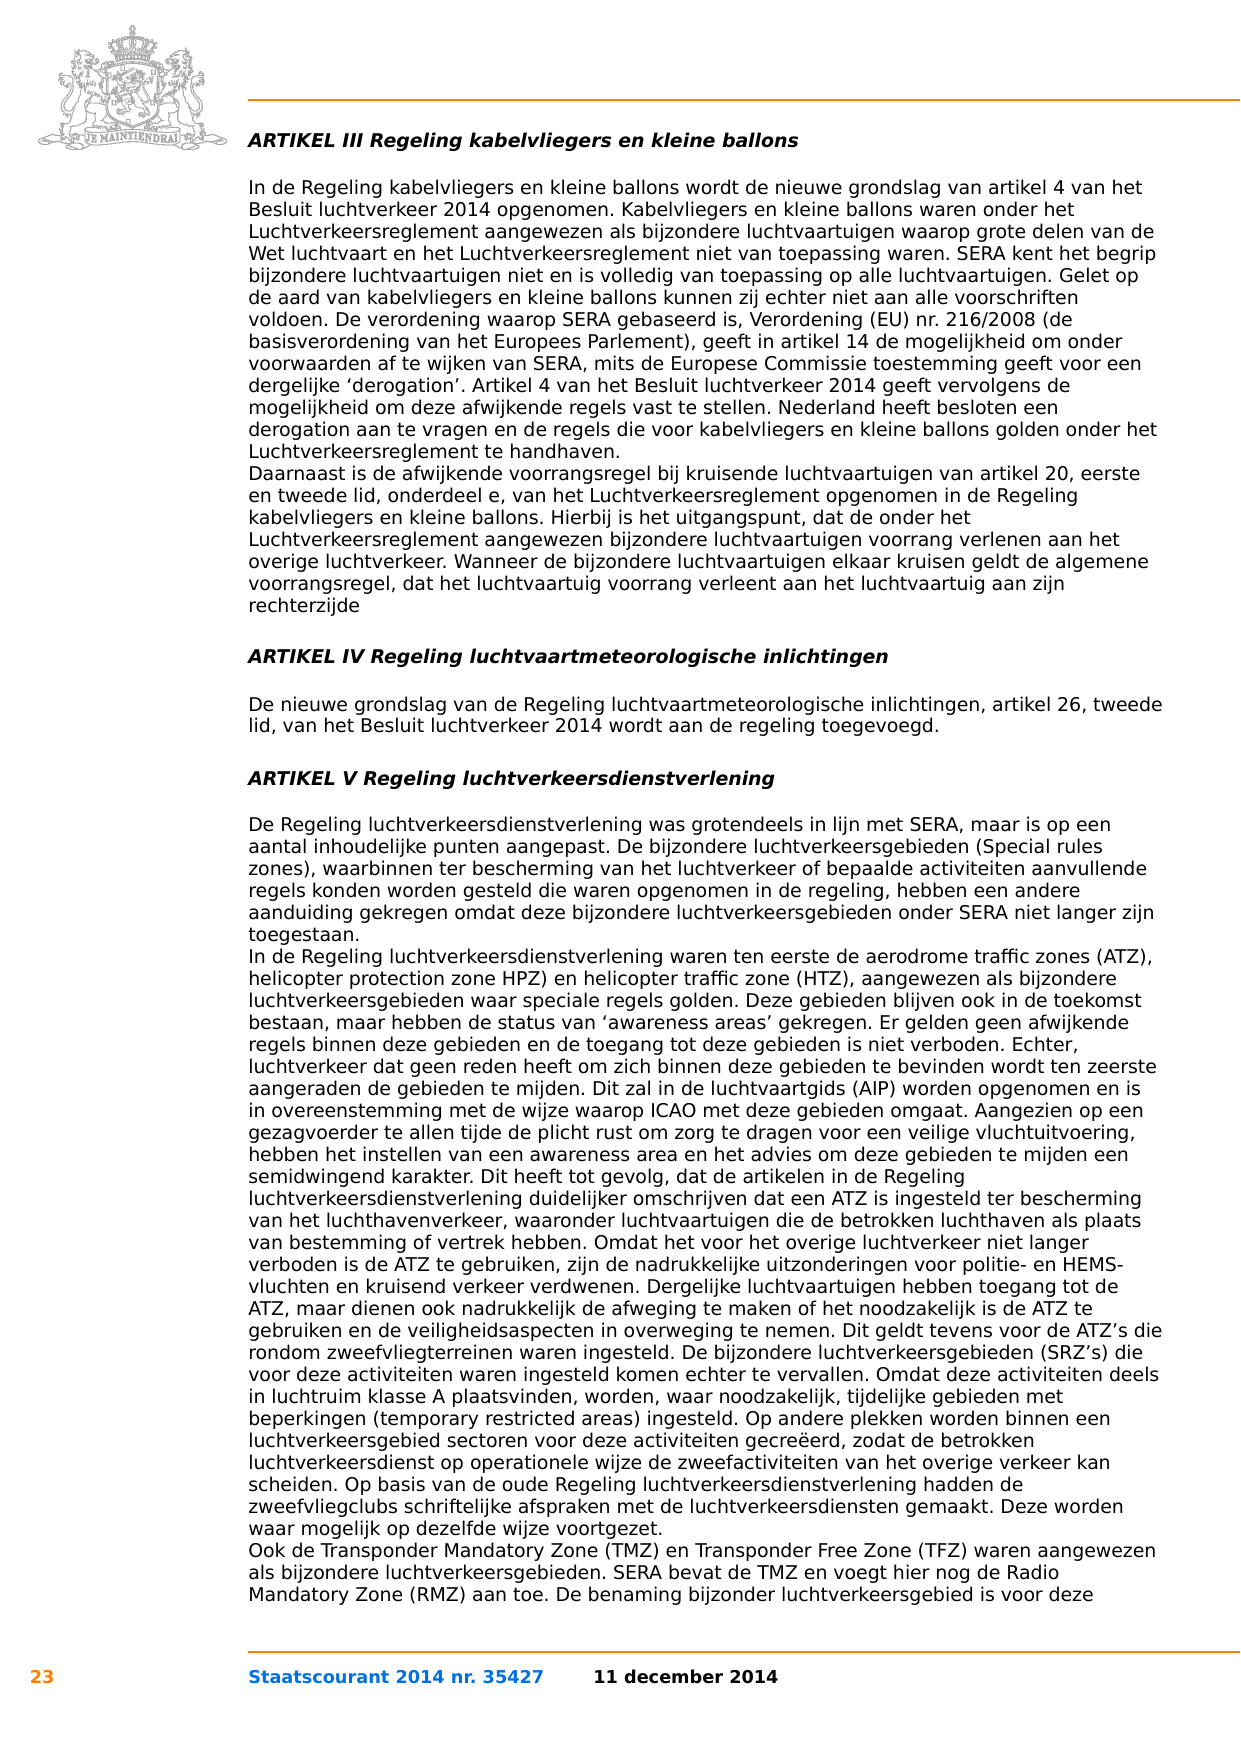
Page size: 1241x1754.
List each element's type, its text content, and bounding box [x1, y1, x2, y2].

picture [38, 25, 227, 150]
subtitle ARTIKEL V Regeling luchtverkeersdienstverlening [248, 767, 1163, 789]
text De nieuwe grondslag van de Regeling luchtvaartmeteorologische inlichtingen, artikel 26, tweede lid, van het Besluit luchtverkeer 2014 wordt aan de regeling toegevoegd. [248, 693, 1163, 737]
text In de Regeling luchtverkeersdienstverlening waren ten eerste de aerodrome traffic zones (ATZ), helicopter protection zone HPZ) en helicopter traffic zone (HTZ), aangewezen als bijzondere luchtverkeersgebieden waar speciale regels golden. Deze gebieden blijven ook in de toekomst bestaan, maar hebben de status van ‘awareness areas’ gekregen. Er gelden geen afwijkende regels binnen deze gebieden en de toegang tot deze gebieden is niet verboden. Echter, luchtverkeer dat geen reden heeft om zich binnen deze gebieden te bevinden wordt ten zeerste aangeraden de gebieden te mijden. Dit zal in de luchtvaartgids (AIP) worden opgenomen en is in overeenstemming met de wijze waarop ICAO met deze gebieden omgaat. Aangezien op een gezagvoerder te allen tijde de plicht rust om zorg te dragen voor een veilige vluchtuitvoering, hebben het instellen van een awareness area en het advies om deze gebieden te mijden een semidwingend karakter. Dit heeft tot gevolg, dat de artikelen in de Regeling luchtverkeersdienstverlening duidelijker omschrijven dat een ATZ is ingesteld ter bescherming van het luchthavenverkeer, waaronder luchtvaartuigen die de betrokken luchthaven als plaats van bestemming of vertrek hebben. Omdat het voor het overige luchtverkeer niet langer verboden is de ATZ te gebruiken, zijn de nadrukkelijke uitzonderingen voor politie- en HEMS-vluchten en kruisend verkeer verdwenen. Dergelijke luchtvaartuigen hebben toegang tot de ATZ, maar dienen ook nadrukkelijk de afweging te maken of het noodzakelijk is de ATZ te gebruiken en de veiligheidsaspecten in overweging te nemen. Dit geldt tevens voor de ATZ’s die rondom zweefvliegterreinen waren ingesteld. De bijzondere luchtverkeersgebieden (SRZ’s) die voor deze activiteiten waren ingesteld komen echter te vervallen. Omdat deze activiteiten deels in luchtruim klasse A plaatsvinden, worden, waar noodzakelijk, tijdelijke gebieden met beperkingen (temporary restricted areas) ingesteld. Op andere plekken worden binnen een luchtverkeersgebied sectoren voor deze activiteiten gecreëerd, zodat de betrokken luchtverkeersdienst op operationele wijze de zweefactiviteiten van het overige verkeer kan scheiden. Op basis van de oude Regeling luchtverkeersdienstverlening hadden de zweefvliegclubs schriftelijke afspraken met de luchtverkeersdiensten gemaakt. Deze worden waar mogelijk op dezelfde wijze voortgezet. [248, 946, 1163, 1540]
text In de Regeling kabelvliegers en kleine ballons wordt de nieuwe grondslag van artikel 4 van het Besluit luchtverkeer 2014 opgenomen. Kabelvliegers en kleine ballons waren onder het Luchtverkeersreglement aangewezen als bijzondere luchtvaartuigen waarop grote delen van de Wet luchtvaart en het Luchtverkeersreglement niet van toepassing waren. SERA kent het begrip bijzondere luchtvaartuigen niet en is volledig van toepassing op alle luchtvaartuigen. Gelet op de aard van kabelvliegers en kleine ballons kunnen zij echter niet aan alle voorschriften voldoen. De verordening waarop SERA gebaseerd is, Verordening (EU) nr. 216/2008 (de basisverordening van het Europees Parlement), geeft in artikel 14 de mogelijkheid om onder voorwaarden af te wijken van SERA, mits de Europese Commissie toestemming geeft voor een dergelijke ‘derogation’. Artikel 4 van het Besluit luchtverkeer 2014 geeft vervolgens de mogelijkheid om deze afwijkende regels vast te stellen. Nederland heeft besloten een derogation aan te vragen en de regels die voor kabelvliegers en kleine ballons golden onder het Luchtverkeersreglement te handhaven. [248, 177, 1163, 463]
text Ook de Transponder Mandatory Zone (TMZ) en Transponder Free Zone (TFZ) waren aangewezen als bijzondere luchtverkeersgebieden. SERA bevat de TMZ en voegt hier nog de Radio Mandatory Zone (RMZ) aan toe. De benaming bijzonder luchtverkeersgebied is voor deze [248, 1540, 1163, 1606]
subtitle ARTIKEL IV Regeling luchtvaartmeteorologische inlichtingen [248, 646, 1163, 668]
subtitle ARTIKEL III Regeling kabelvliegers en kleine ballons [248, 130, 1163, 152]
text De Regeling luchtverkeersdienstverlening was grotendeels in lijn met SERA, maar is op een aantal inhoudelijke punten aangepast. De bijzondere luchtverkeersgebieden (Special rules zones), waarbinnen ter bescherming van het luchtverkeer of bepaalde activiteiten aanvullende regels konden worden gesteld die waren opgenomen in de regeling, hebben een andere aanduiding gekregen omdat deze bijzondere luchtverkeersgebieden onder SERA niet langer zijn toegestaan. [248, 814, 1163, 946]
text Daarnaast is de afwijkende voorrangsregel bij kruisende luchtvaartuigen van artikel 20, eerste en tweede lid, onderdeel e, van het Luchtverkeersreglement opgenomen in de Regeling kabelvliegers en kleine ballons. Hierbij is het uitgangspunt, dat de onder het Luchtverkeersreglement aangewezen bijzondere luchtvaartuigen voorrang verlenen aan het overige luchtverkeer. Wanneer de bijzondere luchtvaartuigen elkaar kruisen geldt de algemene voorrangsregel, dat het luchtvaartuig voorrang verleent aan het luchtvaartuig aan zijn rechterzijde [248, 463, 1163, 616]
